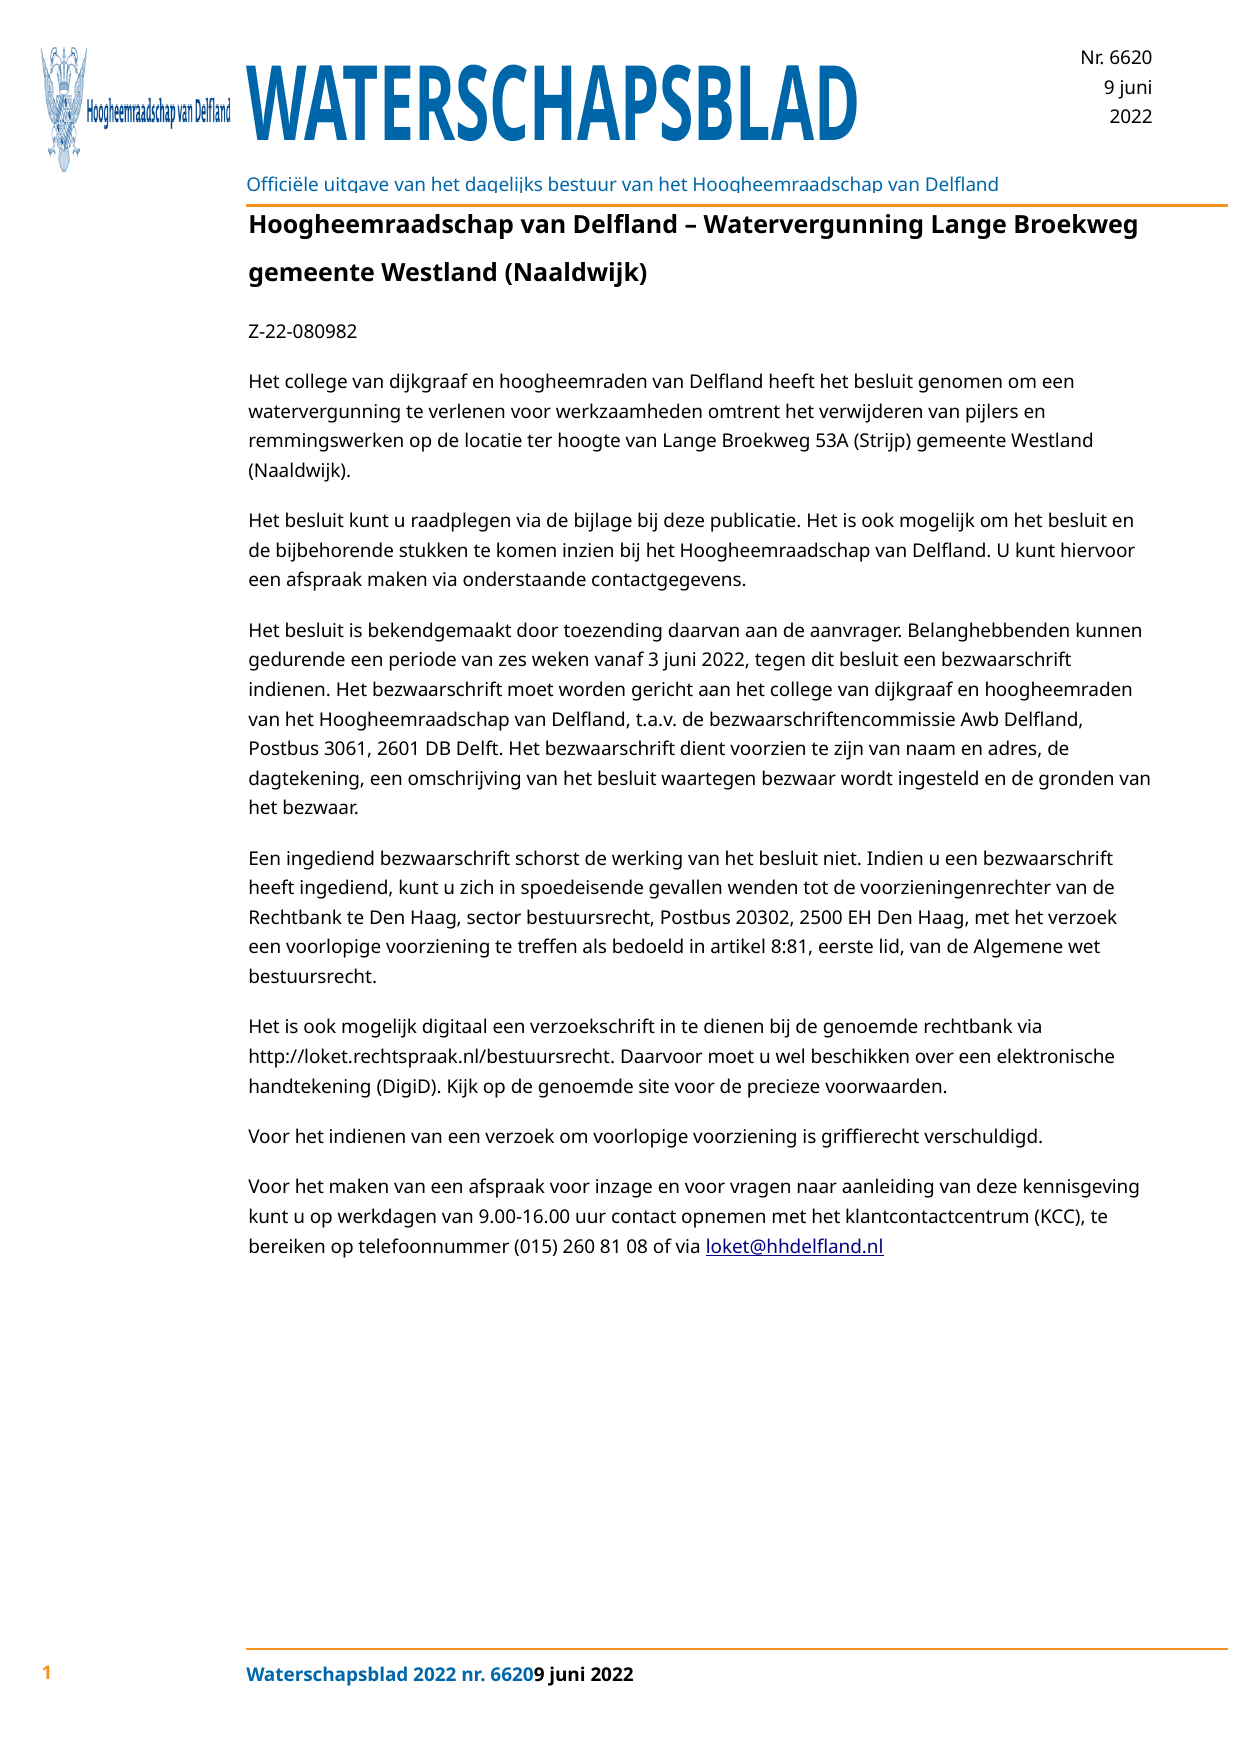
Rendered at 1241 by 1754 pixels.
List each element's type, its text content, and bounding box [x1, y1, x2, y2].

text Het college van dijkgraaf en hoogheemraden van Delfland heeft het besluit genomen om een watervergunning te verlenen voor werkzaamheden omtrent het verwijderen van pijlers en remmingswerken op de locatie ter hoogte van Lange Broekweg 53A (Strijp) gemeente Westland (Naaldwijk). [248, 368, 1152, 483]
text Z-22-080982 [248, 318, 1152, 344]
picture [41, 47, 231, 172]
text Het is ook mogelijk digitaal een verzoekschrift in te dienen bij de genoemde rechtbank via http://loket.rechtspraak.nl/bestuursrecht. Daarvoor moet u wel beschikken over een elektronische handtekening (DigiD). Kijk op de genoemde site voor de precieze voorwaarden. [248, 1014, 1152, 1099]
text Voor het maken van een afspraak voor inzage en voor vragen naar aanleiding van deze kennisgeving kunt u op werkdagen van 9.00-16.00 uur contact opnemen met het klantcontactcentrum (KCC), te bereiken op telefoonnummer (015) 260 81 08 of via loket@hhdelfland.nl [248, 1174, 1152, 1259]
text Voor het indienen van een verzoek om voorlopige voorziening is griffierecht verschuldigd. [248, 1123, 1152, 1149]
text Het besluit kunt u raadplegen via de bijlage bij deze publicatie. Het is ook mogelijk om het besluit en de bijbehorende stukken te komen inzien bij het Hoogheemraadschap van Delfland. U kunt hiervoor een afspraak maken via onderstaande contactgegevens. [248, 507, 1152, 592]
text Het besluit is bekendgemaakt door toezending daarvan aan de aanvrager. Belanghebbenden kunnen gedurende een periode van zes weken vanaf 3 juni 2022, tegen dit besluit een bezwaarschrift indienen. Het bezwaarschrift moet worden gericht aan het college van dijkgraaf en hoogheemraden van het Hoogheemraadschap van Delfland, t.a.v. de bezwaarschriftencommissie Awb Delfland, Postbus 3061, 2601 DB Delft. Het bezwaarschrift dient voorzien te zijn van naam en adres, de dagtekening, een omschrijving van het besluit waartegen bezwaar wordt ingesteld en de gronden van het bezwaar. [248, 617, 1152, 820]
text Hoogheemraadschap van Delfland – Watervergunning Lange Broekweg gemeente Westland (Naaldwijk) [248, 207, 1152, 288]
text Een ingediend bezwaarschrift schorst de werking van het besluit niet. Indien u een bezwaarschrift heeft ingediend, kunt u zich in spoedeisende gevallen wenden tot de voorzieningenrechter van de Rechtbank te Den Haag, sector bestuursrecht, Postbus 20302, 2500 EH Den Haag, met het verzoek een voorlopige voorziening te treffen als bedoeld in artikel 8:81, eerste lid, van de Algemene wet bestuursrecht. [248, 845, 1152, 989]
